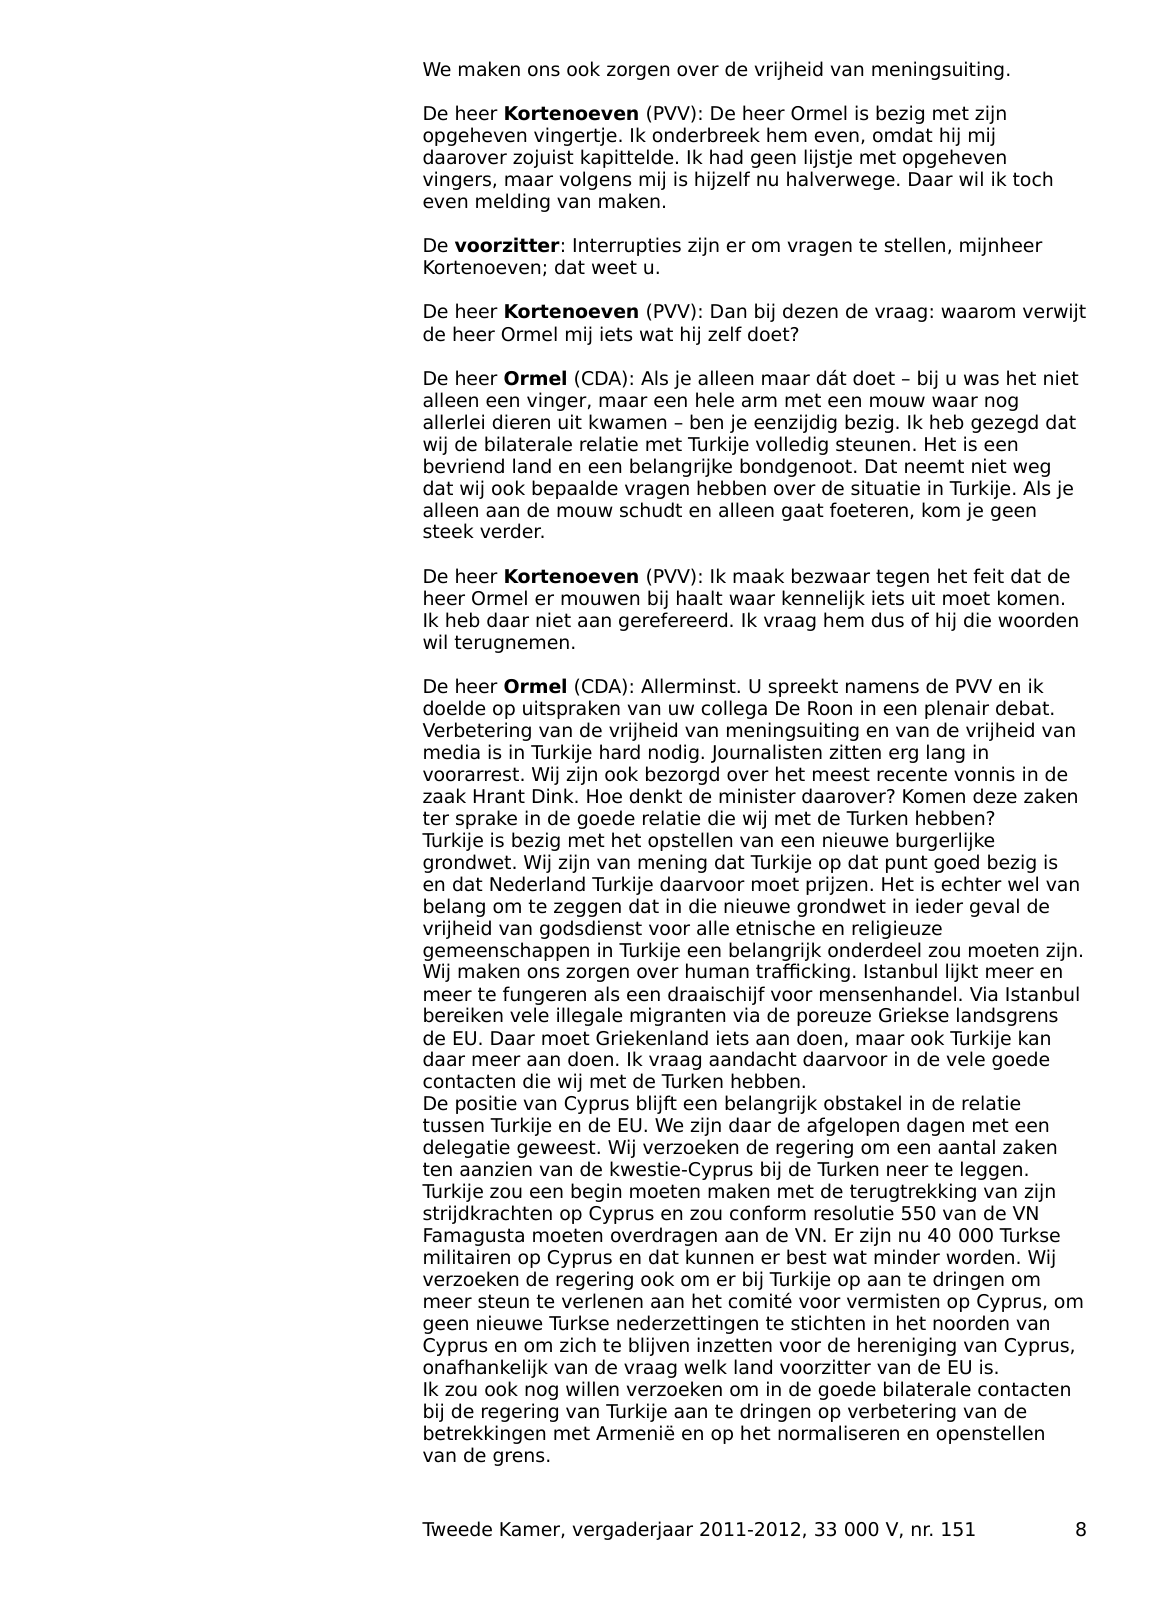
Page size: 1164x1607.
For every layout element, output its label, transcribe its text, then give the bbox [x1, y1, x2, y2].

text De voorzitter: Interrupties zijn er om vragen te stellen, mijnheer Kortenoeven; dat weet u. [422, 235, 1087, 279]
text Turkije is bezig met het opstellen van een nieuwe burgerlijke grondwet. Wij zijn van mening dat Turkije op dat punt goed bezig is en dat Nederland Turkije daarvoor moet prijzen. Het is echter wel van belang om te zeggen dat in die nieuwe grondwet in ieder geval de vrijheid van godsdienst voor alle etnische en religieuze gemeenschappen in Turkije een belangrijk onderdeel zou moeten zijn. [422, 829, 1087, 961]
text De heer Ormel (CDA): Allerminst. U spreekt namens de PVV en ik doelde op uitspraken van uw collega De Roon in een plenair debat. [422, 676, 1087, 720]
text Verbetering van de vrijheid van meningsuiting en van de vrijheid van media is in Turkije hard nodig. Journalisten zitten erg lang in voorarrest. Wij zijn ook bezorgd over het meest recente vonnis in de zaak Hrant Dink. Hoe denkt de minister daarover? Komen deze zaken ter sprake in de goede relatie die wij met de Turken hebben? [422, 720, 1087, 829]
text Wij maken ons zorgen over human trafficking. Istanbul lijkt meer en meer te fungeren als een draaischijf voor mensenhandel. Via Istanbul bereiken vele illegale migranten via de poreuze Griekse landsgrens de EU. Daar moet Griekenland iets aan doen, maar ook Turkije kan daar meer aan doen. Ik vraag aandacht daarvoor in de vele goede contacten die wij met de Turken hebben. [422, 961, 1087, 1093]
text De heer Kortenoeven (PVV): Dan bij dezen de vraag: waarom verwijt de heer Ormel mij iets wat hij zelf doet? [422, 301, 1087, 345]
text De heer Kortenoeven (PVV): Ik maak bezwaar tegen het feit dat de heer Ormel er mouwen bij haalt waar kennelijk iets uit moet komen. Ik heb daar niet aan gerefereerd. Ik vraag hem dus of hij die woorden wil terugnemen. [422, 566, 1087, 653]
text We maken ons ook zorgen over de vrijheid van meningsuiting. [422, 59, 1087, 81]
text De positie van Cyprus blijft een belangrijk obstakel in de relatie tussen Turkije en de EU. We zijn daar de afgelopen dagen met een delegatie geweest. Wij verzoeken de regering om een aantal zaken ten aanzien van de kwestie-Cyprus bij de Turken neer te leggen. Turkije zou een begin moeten maken met de terugtrekking van zijn strijdkrachten op Cyprus en zou conform resolutie 550 van de VN Famagusta moeten overdragen aan de VN. Er zijn nu 40 000 Turkse militairen op Cyprus en dat kunnen er best wat minder worden. Wij verzoeken de regering ook om er bij Turkije op aan te dringen om meer steun te verlenen aan het comité voor vermisten op Cyprus, om geen nieuwe Turkse nederzettingen te stichten in het noorden van Cyprus en om zich te blijven inzetten voor de hereniging van Cyprus, onafhankelijk van de vraag welk land voorzitter van de EU is. [422, 1093, 1087, 1379]
text Ik zou ook nog willen verzoeken om in de goede bilaterale contacten bij de regering van Turkije aan te dringen op verbetering van de betrekkingen met Armenië en op het normaliseren en openstellen van de grens. [422, 1379, 1087, 1467]
text De heer Kortenoeven (PVV): De heer Ormel is bezig met zijn opgeheven vingertje. Ik onderbreek hem even, omdat hij mij daarover zojuist kapittelde. Ik had geen lijstje met opgeheven vingers, maar volgens mij is hijzelf nu halverwege. Daar wil ik toch even melding van maken. [422, 103, 1087, 213]
text De heer Ormel (CDA): Als je alleen maar dát doet – bij u was het niet alleen een vinger, maar een hele arm met een mouw waar nog allerlei dieren uit kwamen – ben je eenzijdig bezig. Ik heb gezegd dat wij de bilaterale relatie met Turkije volledig steunen. Het is een bevriend land en een belangrijke bondgenoot. Dat neemt niet weg dat wij ook bepaalde vragen hebben over de situatie in Turkije. Als je alleen aan de mouw schudt en alleen gaat foeteren, kom je geen steek verder. [422, 368, 1087, 543]
